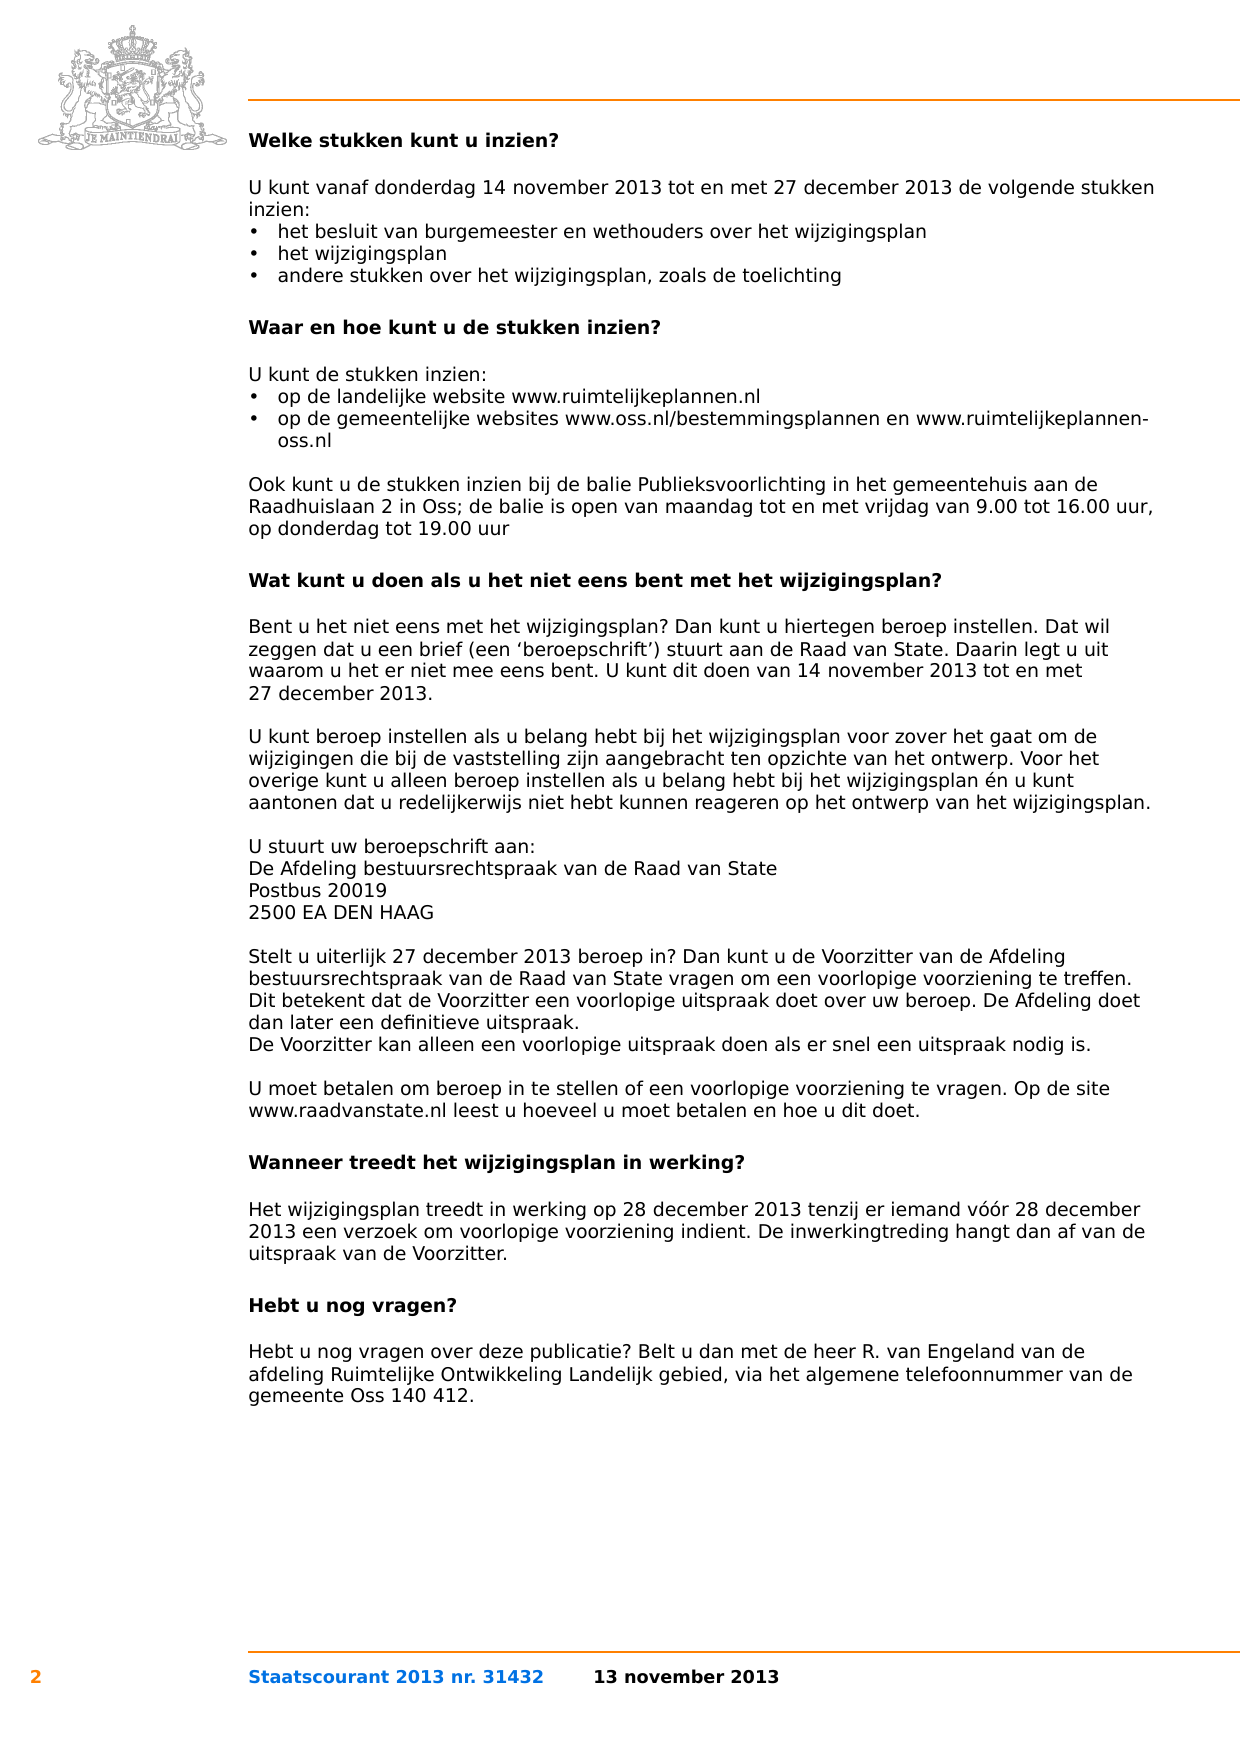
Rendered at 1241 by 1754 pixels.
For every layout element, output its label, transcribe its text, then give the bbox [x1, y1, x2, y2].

text De Voorzitter kan alleen een voorlopige uitspraak doen als er snel een uitspraak nodig is. [248, 1034, 1163, 1056]
subtitle Wanneer treedt het wijzigingsplan in werking? [248, 1152, 1163, 1173]
text • op de landelijke website www.ruimtelijkeplannen.nl [248, 386, 1163, 408]
picture [38, 25, 227, 150]
subtitle Wat kunt u doen als u het niet eens bent met het wijzigingsplan? [248, 569, 1163, 591]
text U moet betalen om beroep in te stellen of een voorlopige voorziening te vragen. Op de site www.raadvanstate.nl leest u hoeveel u moet betalen en hoe u dit doet. [248, 1078, 1163, 1122]
text • andere stukken over het wijzigingsplan, zoals de toelichting [248, 265, 1163, 287]
text Bent u het niet eens met het wijzigingsplan? Dan kunt u hiertegen beroep instellen. Dat wil zeggen dat u een brief (een ‘beroepschrift’) stuurt aan de Raad van State. Daarin legt u uit waarom u het er niet mee eens bent. U kunt dit doen van 14 november 2013 tot en met 27 december 2013. [248, 616, 1163, 704]
text Ook kunt u de stukken inzien bij de balie Publieksvoorlichting in het gemeentehuis aan de Raadhuislaan 2 in Oss; de balie is open van maandag tot en met vrijdag van 9.00 tot 16.00 uur, op donderdag tot 19.00 uur [248, 473, 1163, 539]
text Hebt u nog vragen over deze publicatie? Belt u dan met de heer R. van Engeland van de afdeling Ruimtelijke Ontwikkeling Landelijk gebied, via het algemene telefoonnummer van de gemeente Oss 140 412. [248, 1341, 1163, 1407]
text Postbus 20019 [248, 880, 1163, 902]
text U stuurt uw beroepschrift aan: [248, 836, 1163, 858]
text U kunt de stukken inzien: [248, 364, 1163, 386]
text • op de gemeentelijke websites www.oss.nl/bestemmingsplannen en www.ruimtelijkeplannen-oss.nl [248, 408, 1163, 452]
text U kunt beroep instellen als u belang hebt bij het wijzigingsplan voor zover het gaat om de wijzigingen die bij de vaststelling zijn aangebracht ten opzichte van het ontwerp. Voor het overige kunt u alleen beroep instellen als u belang hebt bij het wijzigingsplan én u kunt aantonen dat u redelijkerwijs niet hebt kunnen reageren op het ontwerp van het wijzigingsplan. [248, 726, 1163, 814]
text 2500 EA DEN HAAG [248, 902, 1163, 924]
text • het wijzigingsplan [248, 243, 1163, 265]
text De Afdeling bestuursrechtspraak van de Raad van State [248, 858, 1163, 880]
text Stelt u uiterlijk 27 december 2013 beroep in? Dan kunt u de Voorzitter van de Afdeling bestuursrechtspraak van de Raad van State vragen om een voorlopige voorziening te treffen. Dit betekent dat de Voorzitter een voorlopige uitspraak doet over uw beroep. De Afdeling doet dan later een definitieve uitspraak. [248, 946, 1163, 1034]
subtitle Waar en hoe kunt u de stukken inzien? [248, 317, 1163, 339]
text • het besluit van burgemeester en wethouders over het wijzigingsplan [248, 221, 1163, 243]
text U kunt vanaf donderdag 14 november 2013 tot en met 27 december 2013 de volgende stukken inzien: [248, 177, 1163, 221]
text Het wijzigingsplan treedt in werking op 28 december 2013 tenzij er iemand vóór 28 december 2013 een verzoek om voorlopige voorziening indient. De inwerkingtreding hangt dan af van de uitspraak van de Voorzitter. [248, 1198, 1163, 1264]
subtitle Hebt u nog vragen? [248, 1294, 1163, 1316]
subtitle Welke stukken kunt u inzien? [248, 130, 1163, 152]
